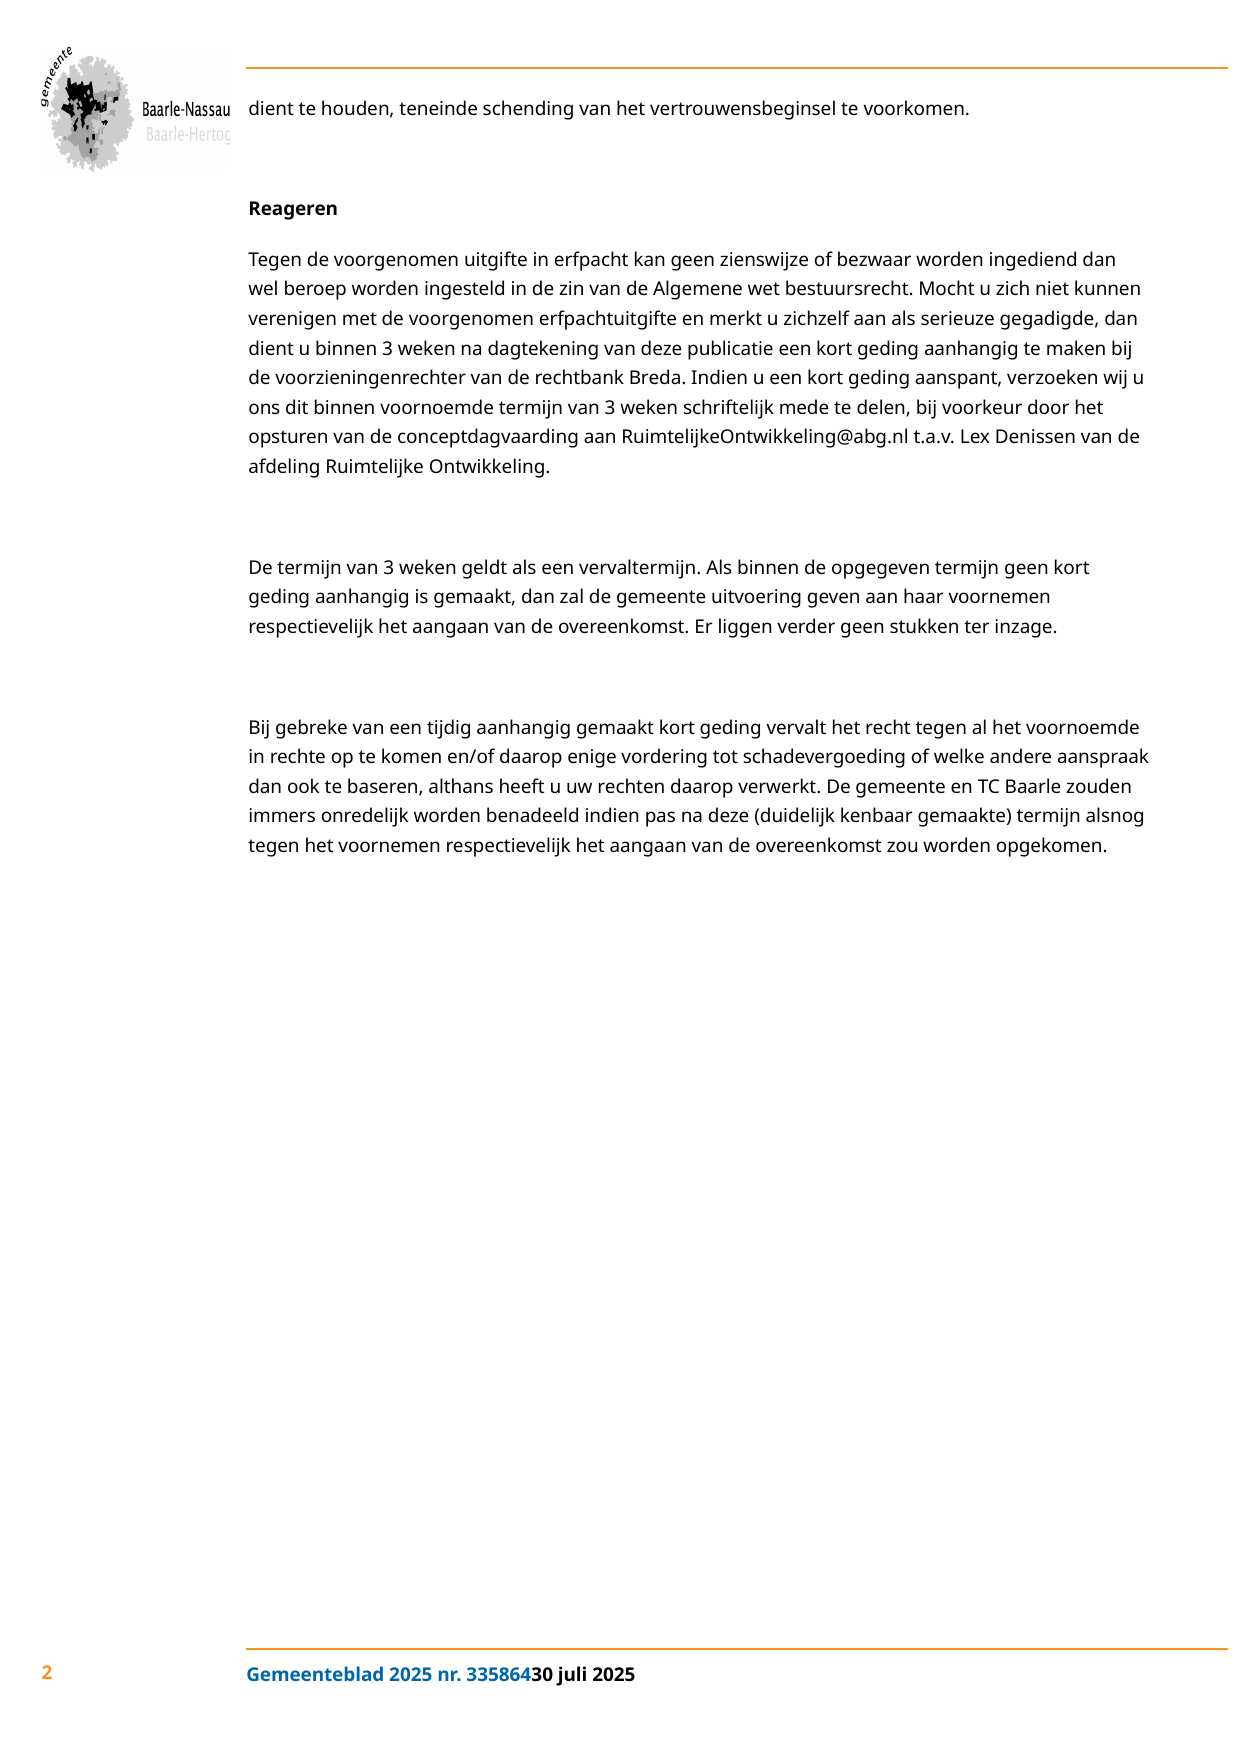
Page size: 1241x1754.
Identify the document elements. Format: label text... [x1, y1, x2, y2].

text Bij gebreke van een tijdig aanhangig gemaakt kort geding vervalt het recht tegen al het voornoemde in rechte op te komen en/of daarop enige vordering tot schadevergoeding of welke andere aanspraak dan ook te baseren, althans heeft u uw rechten daarop verwerkt. De gemeente en TC Baarle zouden immers onredelijk worden benadeeld indien pas na deze (duidelijk kenbaar gemaakte) termijn alsnog tegen het voornemen respectievelijk het aangaan van de overeenkomst zou worden opgekomen. [248, 714, 1152, 858]
text Tegen de voorgenomen uitgifte in erfpacht kan geen zienswijze of bezwaar worden ingediend dan wel beroep worden ingesteld in de zin van de Algemene wet bestuursrecht. Mocht u zich niet kunnen verenigen met de voorgenomen erfpachtuitgifte en merkt u zichzelf aan als serieuze gegadigde, dan dient u binnen 3 weken na dagtekening van deze publicatie een kort geding aanhangig te maken bij de voorzieningenrechter van de rechtbank Breda. Indien u een kort geding aanspant, verzoeken wij u ons dit binnen voornoemde termijn van 3 weken schriftelijk mede te delen, bij voorkeur door het opsturen van de conceptdagvaarding aan RuimtelijkeOntwikkeling@abg.nl t.a.v. Lex Denissen van de afdeling Ruimtelijke Ontwikkeling. [248, 246, 1152, 479]
text dient te houden, teneinde schending van het vertrouwensbeginsel te voorkomen. [248, 95, 1152, 121]
text Reageren [248, 196, 1152, 221]
text De termijn van 3 weken geldt als een vervaltermijn. Als binnen de opgegeven termijn geen kort geding aanhangig is gemaakt, dan zal de gemeente uitvoering geven aan haar voornemen respectievelijk het aangaan van de overeenkomst. Er liggen verder geen stukken ter inzage. [248, 554, 1152, 639]
picture [41, 47, 231, 172]
